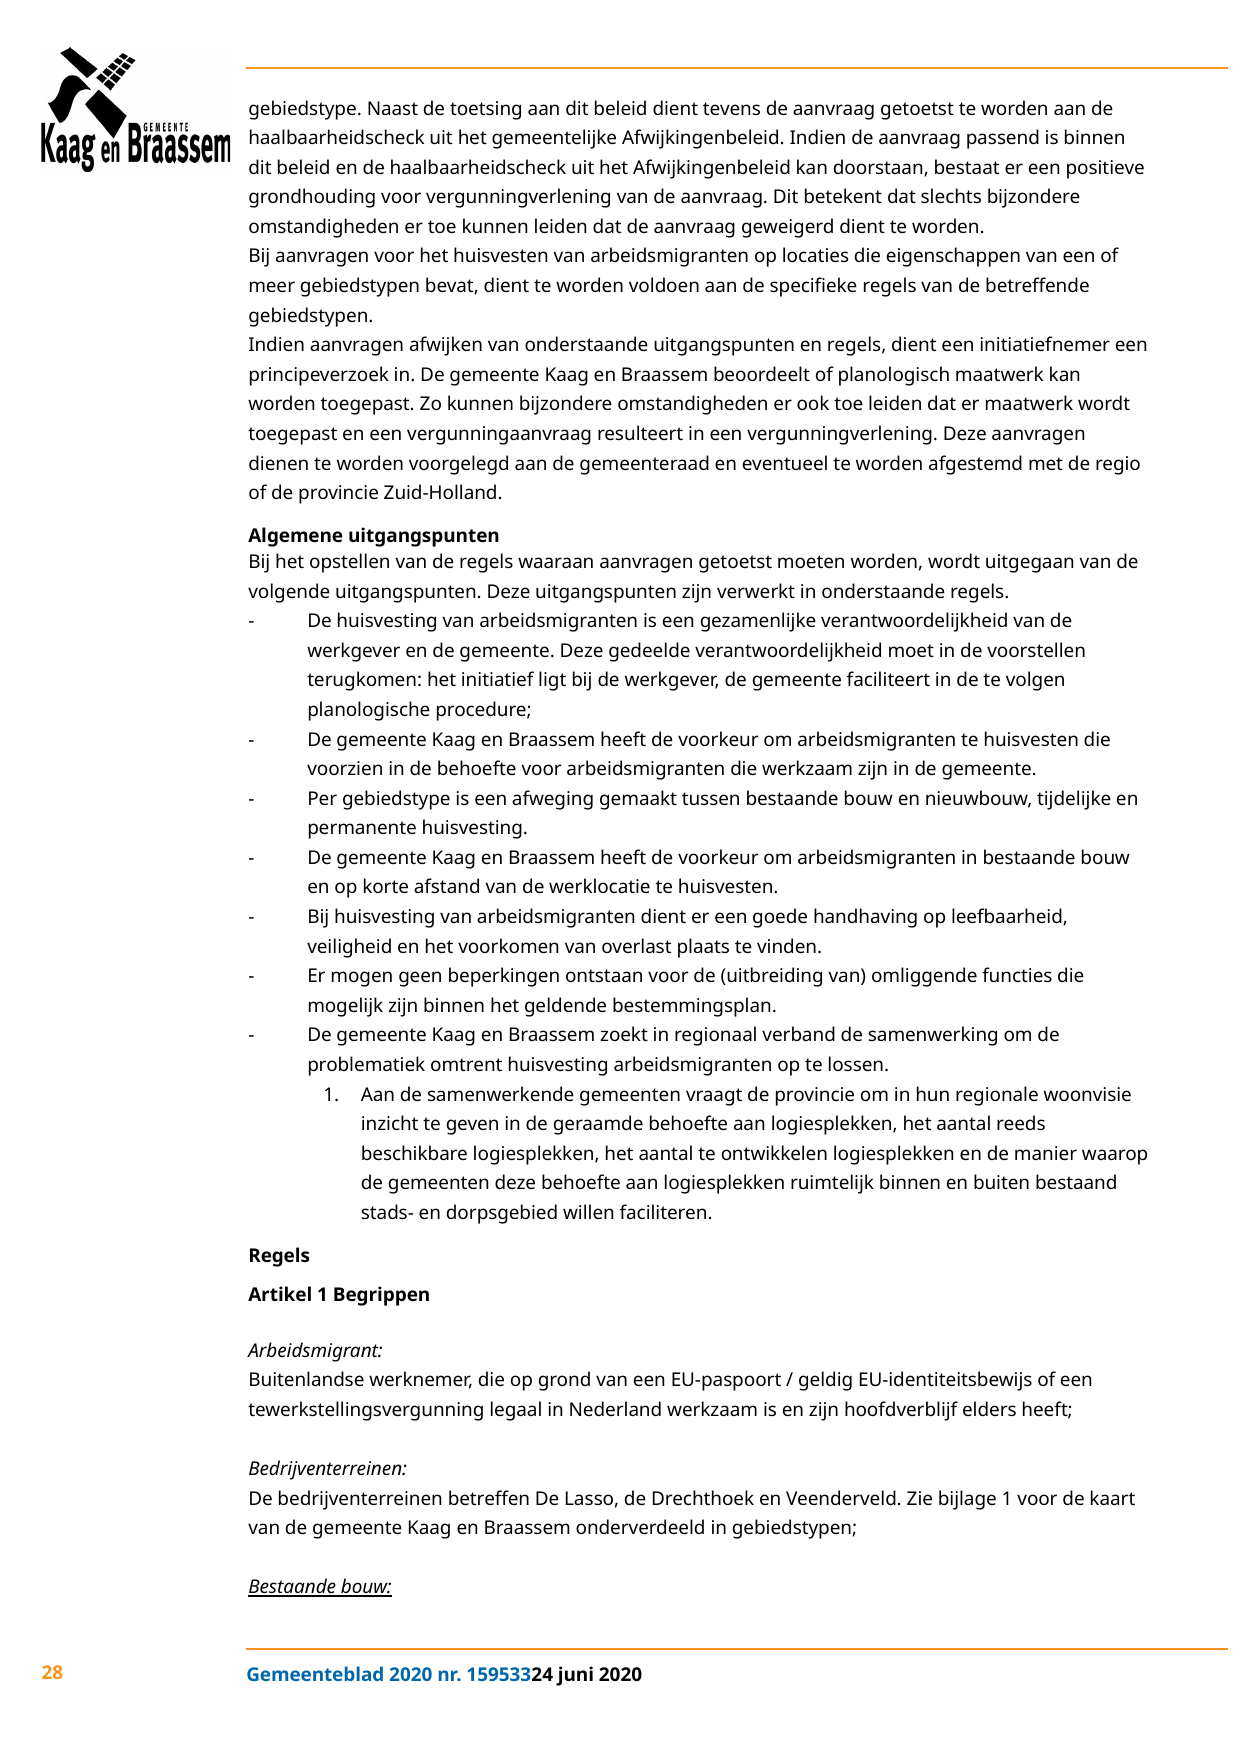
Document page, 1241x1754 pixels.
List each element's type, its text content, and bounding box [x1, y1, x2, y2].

list Er mogen geen beperkingen ontstaan voor de (uitbreiding van) omliggende functies die mogelijk zijn binnen het geldende bestemmingsplan. [248, 962, 1152, 1018]
text Bedrijventerreinen: [248, 1455, 1152, 1481]
list De gemeente Kaag en Braassem heeft de voorkeur om arbeidsmigranten te huisvesten die voorzien in de behoefte voor arbeidsmigranten die werkzaam zijn in de gemeente. [248, 726, 1152, 781]
list De huisvesting van arbeidsmigranten is een gezamenlijke verantwoordelijkheid van de werkgever en de gemeente. Deze gedeelde verantwoordelijkheid moet in de voorstellen terugkomen: het initiatief ligt bij de werkgever, de gemeente faciliteert in de te volgen planologische procedure; [248, 607, 1152, 722]
text De bedrijventerreinen betreffen De Lasso, de Drechthoek en Veenderveld. Zie bijlage 1 voor de kaart van de gemeente Kaag en Braassem onderverdeeld in gebiedstypen; [248, 1485, 1152, 1540]
text Artikel 1 Begrippen [248, 1281, 1152, 1307]
text Regels [248, 1242, 1152, 1268]
text Indien aanvragen afwijken van onderstaande uitgangspunten en regels, dient een initiatiefnemer een principeverzoek in. De gemeente Kaag en Braassem beoordeelt of planologisch maatwerk kan worden toegepast. Zo kunnen bijzondere omstandigheden er ook toe leiden dat er maatwerk wordt toegepast en een vergunningaanvraag resulteert in een vergunningverlening. Deze aanvragen dienen te worden voorgelegd aan de gemeenteraad en eventueel te worden afgestemd met de regio of de provincie Zuid-Holland. [248, 331, 1152, 505]
list Bij huisvesting van arbeidsmigranten dient er een goede handhaving op leefbaarheid, veiligheid en het voorkomen van overlast plaats te vinden. [248, 903, 1152, 958]
text Algemene uitgangspunten [248, 522, 1152, 548]
text Buitenlandse werknemer, die op grond van een EU-paspoort / geldig EU-identiteitsbewijs of een tewerkstellingsvergunning legaal in Nederland werkzaam is en zijn hoofdverblijf elders heeft; [248, 1366, 1152, 1422]
list De gemeente Kaag en Braassem zoekt in regionaal verband de samenwerking om de problematiek omtrent huisvesting arbeidsmigranten op te lossen. [248, 1022, 1152, 1077]
text Bij het opstellen van de regels waaraan aanvragen getoetst moeten worden, wordt uitgegaan van de volgende uitgangspunten. Deze uitgangspunten zijn verwerkt in onderstaande regels. [248, 548, 1152, 603]
text Arbeidsmigrant: [248, 1337, 1152, 1362]
text Bestaande bouw: [248, 1573, 1152, 1599]
text gebiedstype. Naast de toetsing aan dit beleid dient tevens de aanvraag getoetst te worden aan de haalbaarheidscheck uit het gemeentelijke Afwijkingenbeleid. Indien de aanvraag passend is binnen dit beleid en de haalbaarheidscheck uit het Afwijkingenbeleid kan doorstaan, bestaat er een positieve grondhouding voor vergunningverlening van de aanvraag. Dit betekent dat slechts bijzondere omstandigheden er toe kunnen leiden dat de aanvraag geweigerd dient te worden. [248, 95, 1152, 239]
list Per gebiedstype is een afweging gemaakt tussen bestaande bouw en nieuwbouw, tijdelijke en permanente huisvesting. [248, 785, 1152, 840]
list Aan de samenwerkende gemeenten vraagt de provincie om in hun regionale woonvisie inzicht te geven in de geraamde behoefte aan logiesplekken, het aantal reeds beschikbare logiesplekken, het aantal te ontwikkelen logiesplekken en de manier waarop de gemeenten deze behoefte aan logiesplekken ruimtelijk binnen en buiten bestaand stads- en dorpsgebied willen faciliteren. [323, 1081, 1152, 1225]
list De gemeente Kaag en Braassem heeft de voorkeur om arbeidsmigranten in bestaande bouw en op korte afstand van de werklocatie te huisvesten. [248, 844, 1152, 899]
text Bij aanvragen voor het huisvesten van arbeidsmigranten op locaties die eigenschappen van een of meer gebiedstypen bevat, dient te worden voldoen aan de specifieke regels van de betreffende gebiedstypen. [248, 243, 1152, 328]
picture [41, 47, 231, 172]
